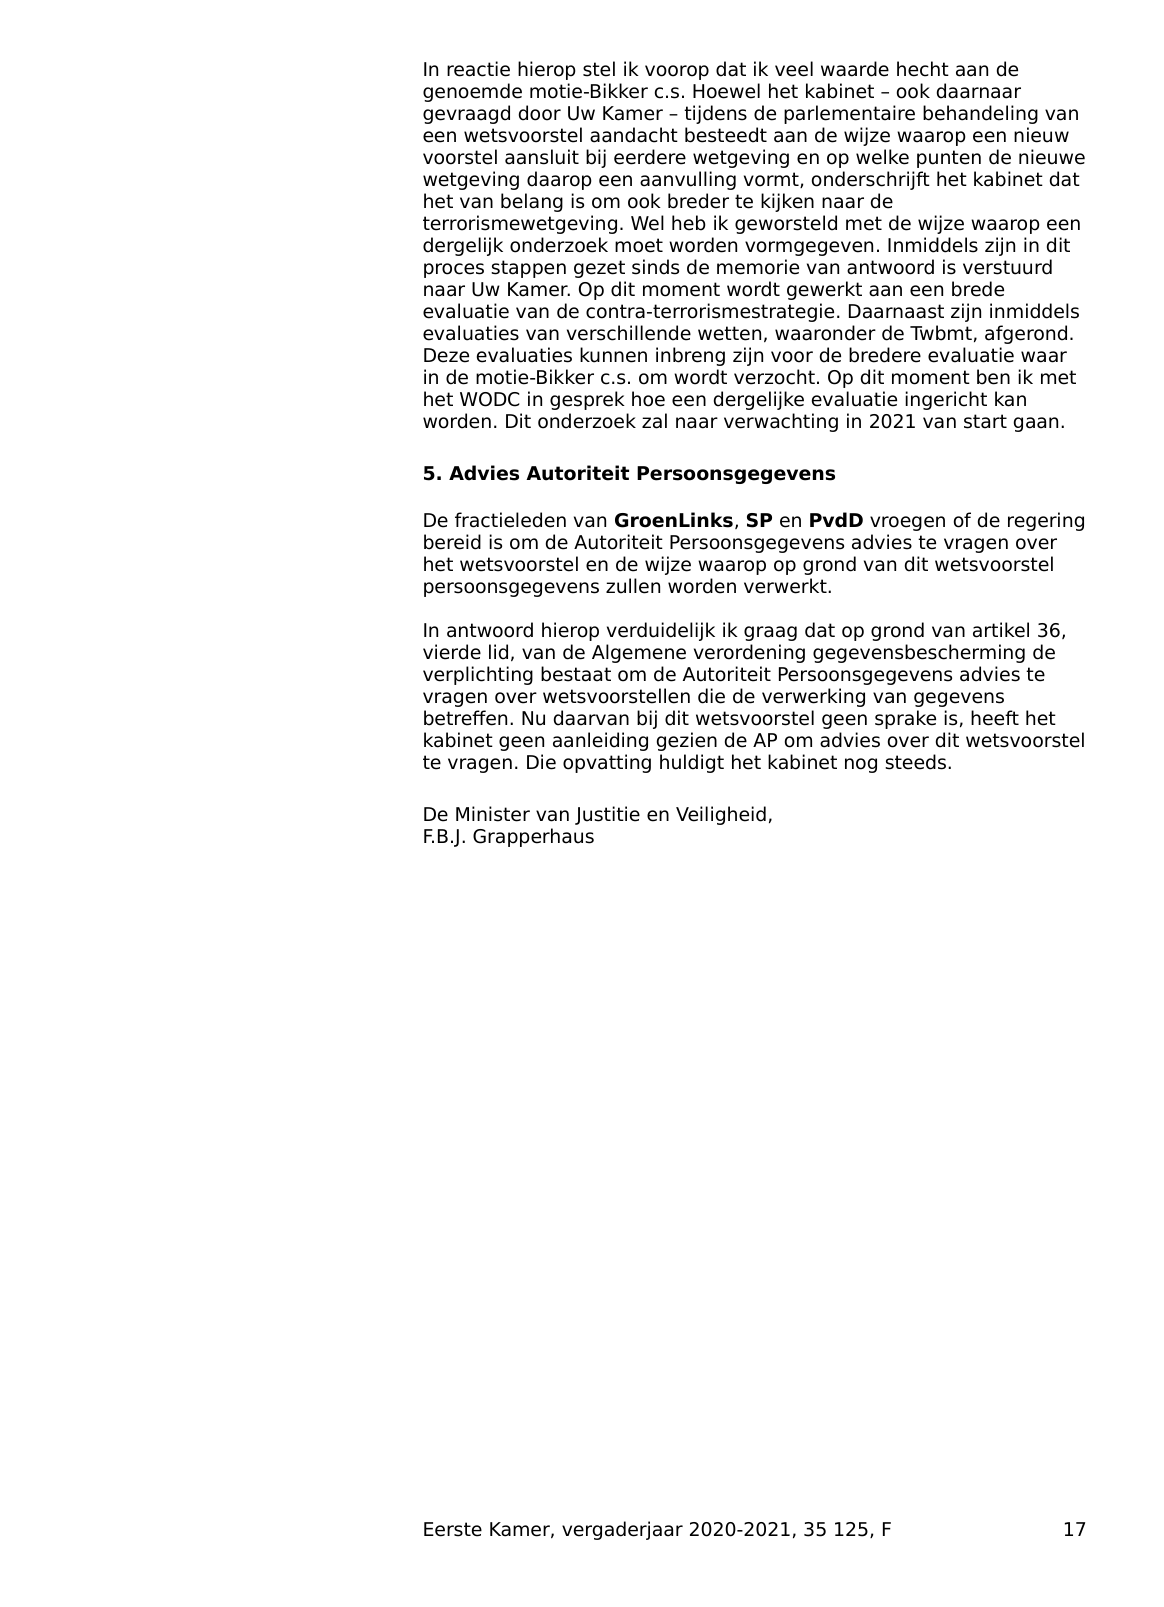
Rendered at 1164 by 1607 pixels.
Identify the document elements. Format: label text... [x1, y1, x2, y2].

text In antwoord hierop verduidelijk ik graag dat op grond van artikel 36, vierde lid, van de Algemene verordening gegevensbescherming de verplichting bestaat om de Autoriteit Persoonsgegevens advies te vragen over wetsvoorstellen die de verwerking van gegevens betreffen. Nu daarvan bij dit wetsvoorstel geen sprake is, heeft het kabinet geen aanleiding gezien de AP om advies over dit wetsvoorstel te vragen. Die opvatting huldigt het kabinet nog steeds. [422, 620, 1087, 774]
text De Minister van Justitie en Veiligheid, F.B.J. Grapperhaus [422, 804, 1087, 848]
text De fractieleden van GroenLinks, SP en PvdD vroegen of de regering bereid is om de Autoriteit Persoonsgegevens advies te vragen over het wetsvoorstel en de wijze waarop op grond van dit wetsvoorstel persoonsgegevens zullen worden verwerkt. [422, 510, 1087, 598]
text In reactie hierop stel ik voorop dat ik veel waarde hecht aan de genoemde motie-Bikker c.s. Hoewel het kabinet – ook daarnaar gevraagd door Uw Kamer – tijdens de parlementaire behandeling van een wetsvoorstel aandacht besteedt aan de wijze waarop een nieuw voorstel aansluit bij eerdere wetgeving en op welke punten de nieuwe wetgeving daarop een aanvulling vormt, onderschrijft het kabinet dat het van belang is om ook breder te kijken naar de terrorismewetgeving. Wel heb ik geworsteld met de wijze waarop een dergelijk onderzoek moet worden vormgegeven. Inmiddels zijn in dit proces stappen gezet sinds de memorie van antwoord is verstuurd naar Uw Kamer. Op dit moment wordt gewerkt aan een brede evaluatie van de contra-terrorismestrategie. Daarnaast zijn inmiddels evaluaties van verschillende wetten, waaronder de Twbmt, afgerond. Deze evaluaties kunnen inbreng zijn voor de bredere evaluatie waar in de motie-Bikker c.s. om wordt verzocht. Op dit moment ben ik met het WODC in gesprek hoe een dergelijke evaluatie ingericht kan worden. Dit onderzoek zal naar verwachting in 2021 van start gaan. [422, 59, 1087, 433]
subtitle 5. Advies Autoriteit Persoonsgegevens [422, 463, 1087, 485]
